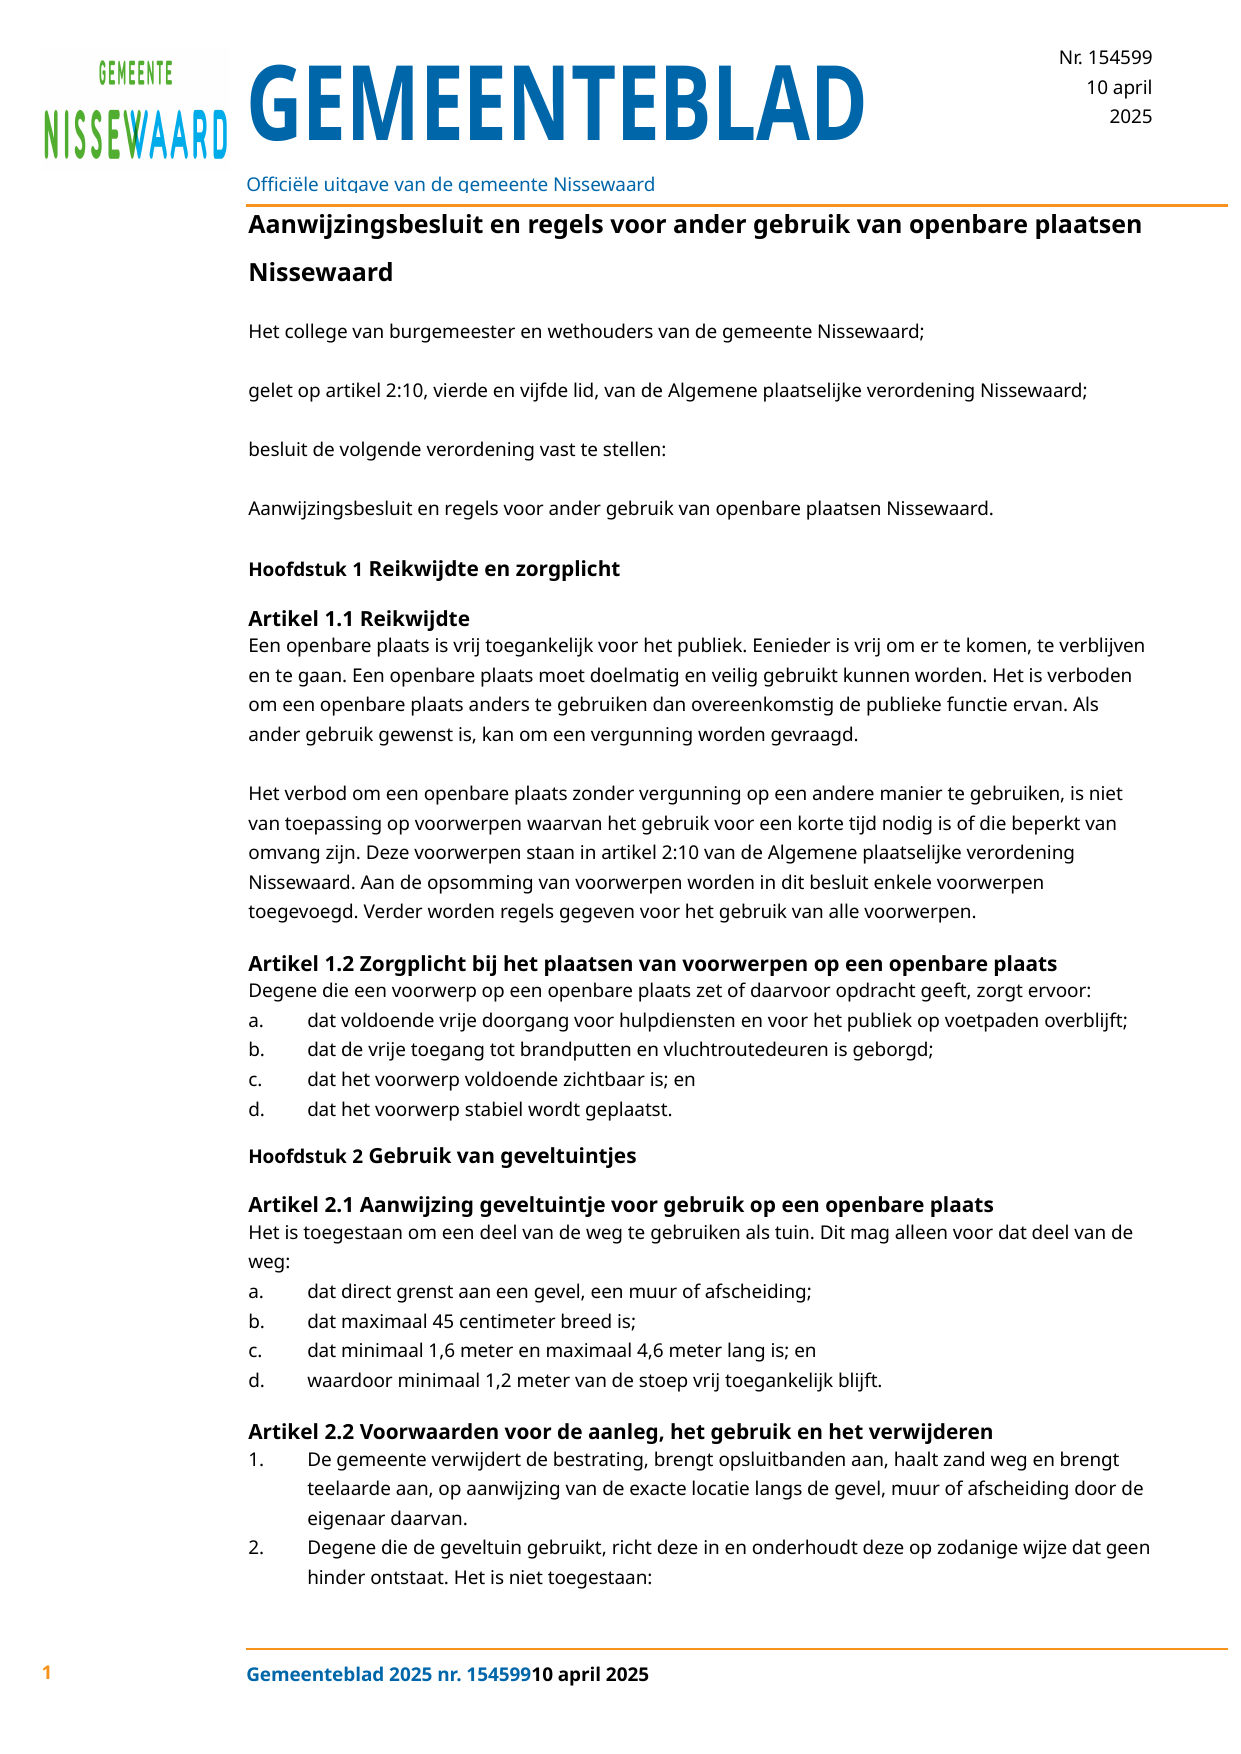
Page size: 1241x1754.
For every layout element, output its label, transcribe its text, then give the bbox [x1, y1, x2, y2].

text Het college van burgemeester en wethouders van de gemeente Nissewaard; [248, 318, 1152, 344]
text Hoofdstuk 1 Reikwijdte en zorgplicht [248, 554, 1152, 583]
list De gemeente verwijdert de bestrating, brengt opsluitbanden aan, haalt zand weg en brengt teelaarde aan, op aanwijzing van de exacte locatie langs de gevel, muur of afscheiding door de eigenaar daarvan. [248, 1446, 1152, 1531]
text Hoofdstuk 2 Gebruik van geveltuintjes [248, 1141, 1152, 1170]
text Een openbare plaats is vrij toegankelijk voor het publiek. Eenieder is vrij om er te komen, te verblijven en te gaan. Een openbare plaats moet doelmatig en veilig gebruikt kunnen worden. Het is verboden om een openbare plaats anders te gebruiken dan overeenkomstig de publieke functie ervan. Als ander gebruik gewenst is, kan om een vergunning worden gevraagd. [248, 632, 1152, 747]
list dat het voorwerp stabiel wordt geplaatst. [248, 1096, 1152, 1121]
list dat de vrije toegang tot brandputten en vluchtroutedeuren is geborgd; [248, 1037, 1152, 1062]
text Aanwijzingsbesluit en regels voor ander gebruik van openbare plaatsen Nissewaard [248, 207, 1152, 288]
text Artikel 2.1 Aanwijzing geveltuintje voor gebruik op een openbare plaats [248, 1191, 1152, 1219]
list dat het voorwerp voldoende zichtbaar is; en [248, 1066, 1152, 1092]
picture [41, 47, 231, 172]
list Degene die de geveltuin gebruikt, richt deze in en onderhoudt deze op zodanige wijze dat geen hinder ontstaat. Het is niet toegestaan: [248, 1534, 1152, 1590]
list dat direct grenst aan een gevel, een muur of afscheiding; [248, 1278, 1152, 1304]
text Het is toegestaan om een deel van de weg te gebruiken als tuin. Dit mag alleen voor dat deel van de weg: [248, 1219, 1152, 1274]
text Het verbod om een openbare plaats zonder vergunning op een andere manier te gebruiken, is niet van toepassing op voorwerpen waarvan het gebruik voor een korte tijd nodig is of die beperkt van omvang zijn. Deze voorwerpen staan in artikel 2:10 van de Algemene plaatselijke verordening Nissewaard. Aan de opsomming van voorwerpen worden in dit besluit enkele voorwerpen toegevoegd. Verder worden regels gegeven voor het gebruik van alle voorwerpen. [248, 780, 1152, 924]
text Artikel 2.2 Voorwaarden voor de aanleg, het gebruik en het verwijderen [248, 1417, 1152, 1446]
list dat voldoende vrije doorgang voor hulpdiensten en voor het publiek op voetpaden overblijft; [248, 1007, 1152, 1033]
list dat maximaal 45 centimeter breed is; [248, 1308, 1152, 1333]
text Artikel 1.1 Reikwijdte [248, 604, 1152, 632]
text Degene die een voorwerp op een openbare plaats zet of daarvoor opdracht geeft, zorgt ervoor: [248, 977, 1152, 1003]
list waardoor minimaal 1,2 meter van de stoep vrij toegankelijk blijft. [248, 1367, 1152, 1393]
text besluit de volgende verordening vast te stellen: [248, 436, 1152, 462]
text gelet op artikel 2:10, vierde en vijfde lid, van de Algemene plaatselijke verordening Nissewaard; [248, 377, 1152, 403]
list dat minimaal 1,6 meter en maximaal 4,6 meter lang is; en [248, 1337, 1152, 1363]
text Aanwijzingsbesluit en regels voor ander gebruik van openbare plaatsen Nissewaard. [248, 495, 1152, 521]
text Artikel 1.2 Zorgplicht bij het plaatsen van voorwerpen op een openbare plaats [248, 949, 1152, 977]
